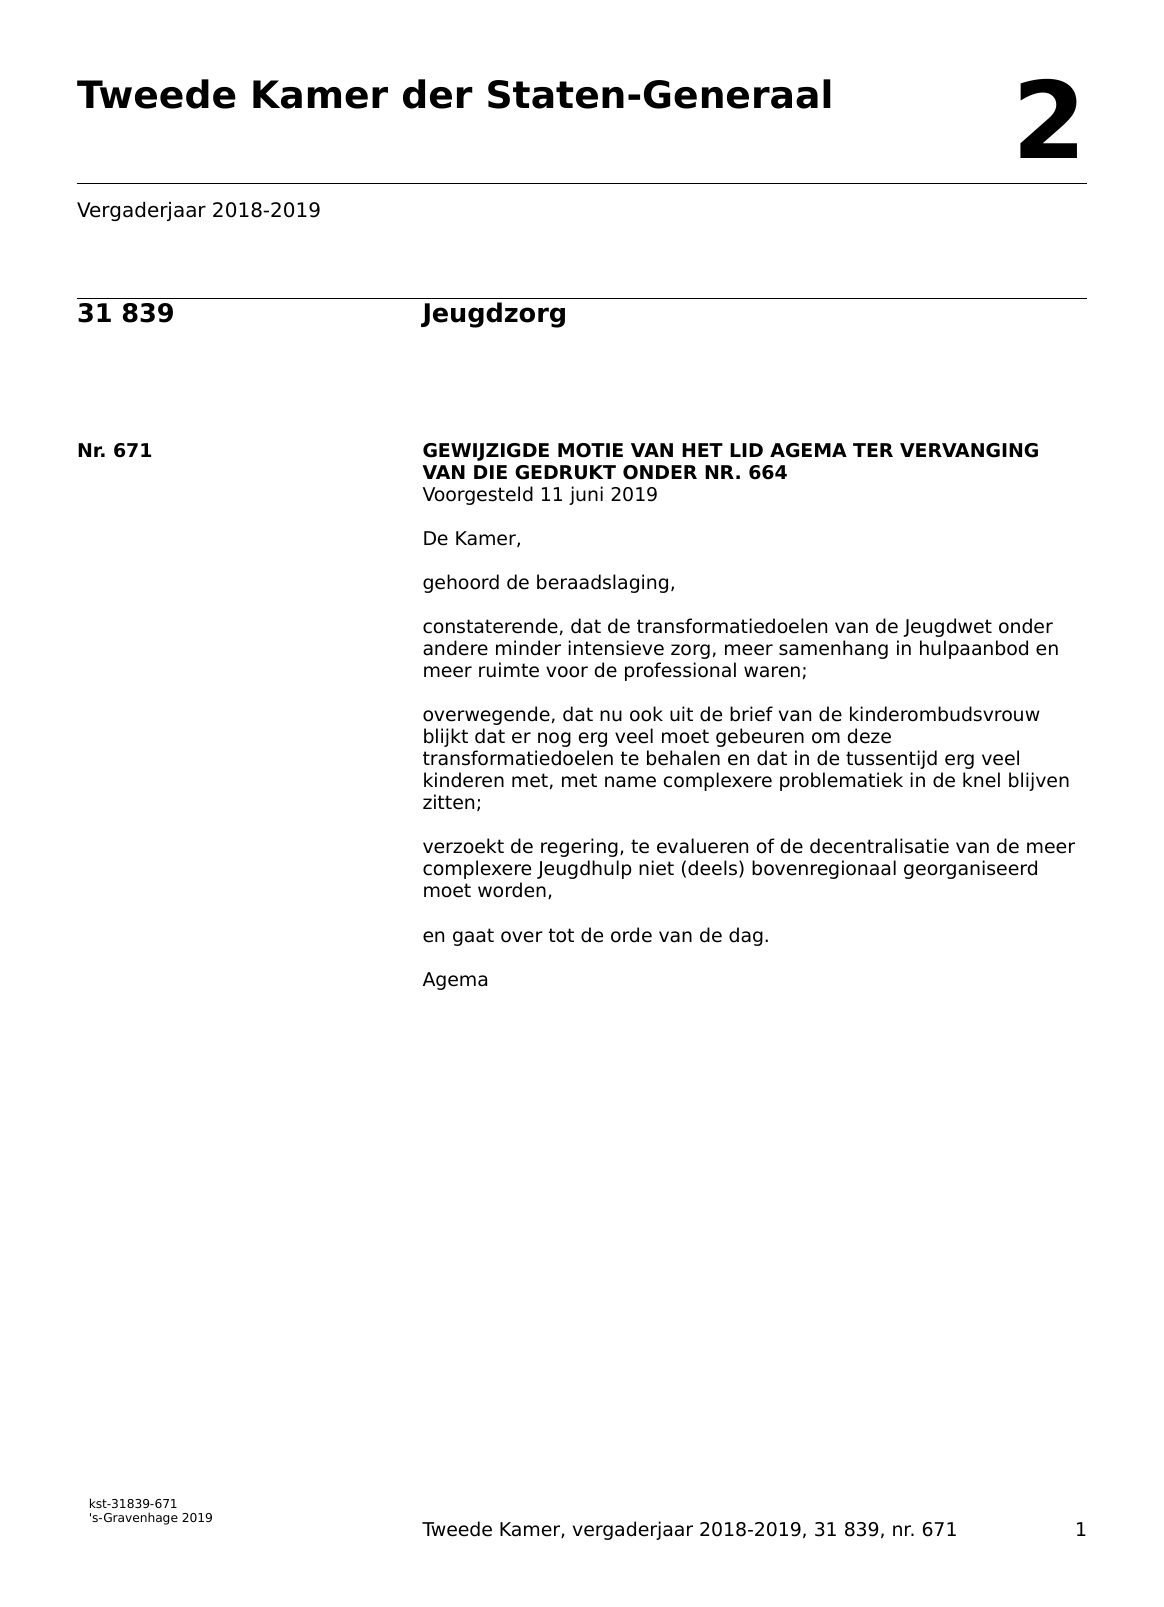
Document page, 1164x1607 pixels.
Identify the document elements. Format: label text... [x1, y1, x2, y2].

table_header 2 [886, 59, 1087, 183]
text overwegende, dat nu ook uit de brief van de kinderombudsvrouw blijkt dat er nog erg veel moet gebeuren om deze transformatiedoelen te behalen en dat in de tussentijd erg veel kinderen met, met name complexere problematiek in de knel blijven zitten; [422, 704, 1087, 814]
subtitle Nr. 671 GEWIJZIGDE MOTIE VAN HET LID AGEMA TER VERVANGING VAN DIE GEDRUKT ONDER NR. 664 [77, 440, 1087, 484]
text Agema [422, 969, 1087, 991]
text kst-31839-671 [88, 1497, 323, 1511]
text De Kamer, [422, 528, 1087, 550]
text Voorgesteld 11 juni 2019 [422, 484, 1087, 506]
text verzoekt de regering, te evalueren of de decentralisatie van de meer complexere Jeugdhulp niet (deels) bovenregionaal georganiseerd moet worden, [422, 836, 1087, 902]
table_header Tweede Kamer der Staten-Generaal [77, 59, 886, 183]
text gehoord de beraadslaging, [422, 572, 1087, 594]
text en gaat over tot de orde van de dag. [422, 924, 1087, 946]
table_cell Vergaderjaar 2018-2019 [77, 184, 1087, 298]
subtitle 31 839 Jeugdzorg [77, 299, 1087, 329]
text 's-Gravenhage 2019 [88, 1511, 323, 1525]
text constaterende, dat de transformatiedoelen van de Jeugdwet onder andere minder intensieve zorg, meer samenhang in hulpaanbod en meer ruimte voor de professional waren; [422, 616, 1087, 682]
